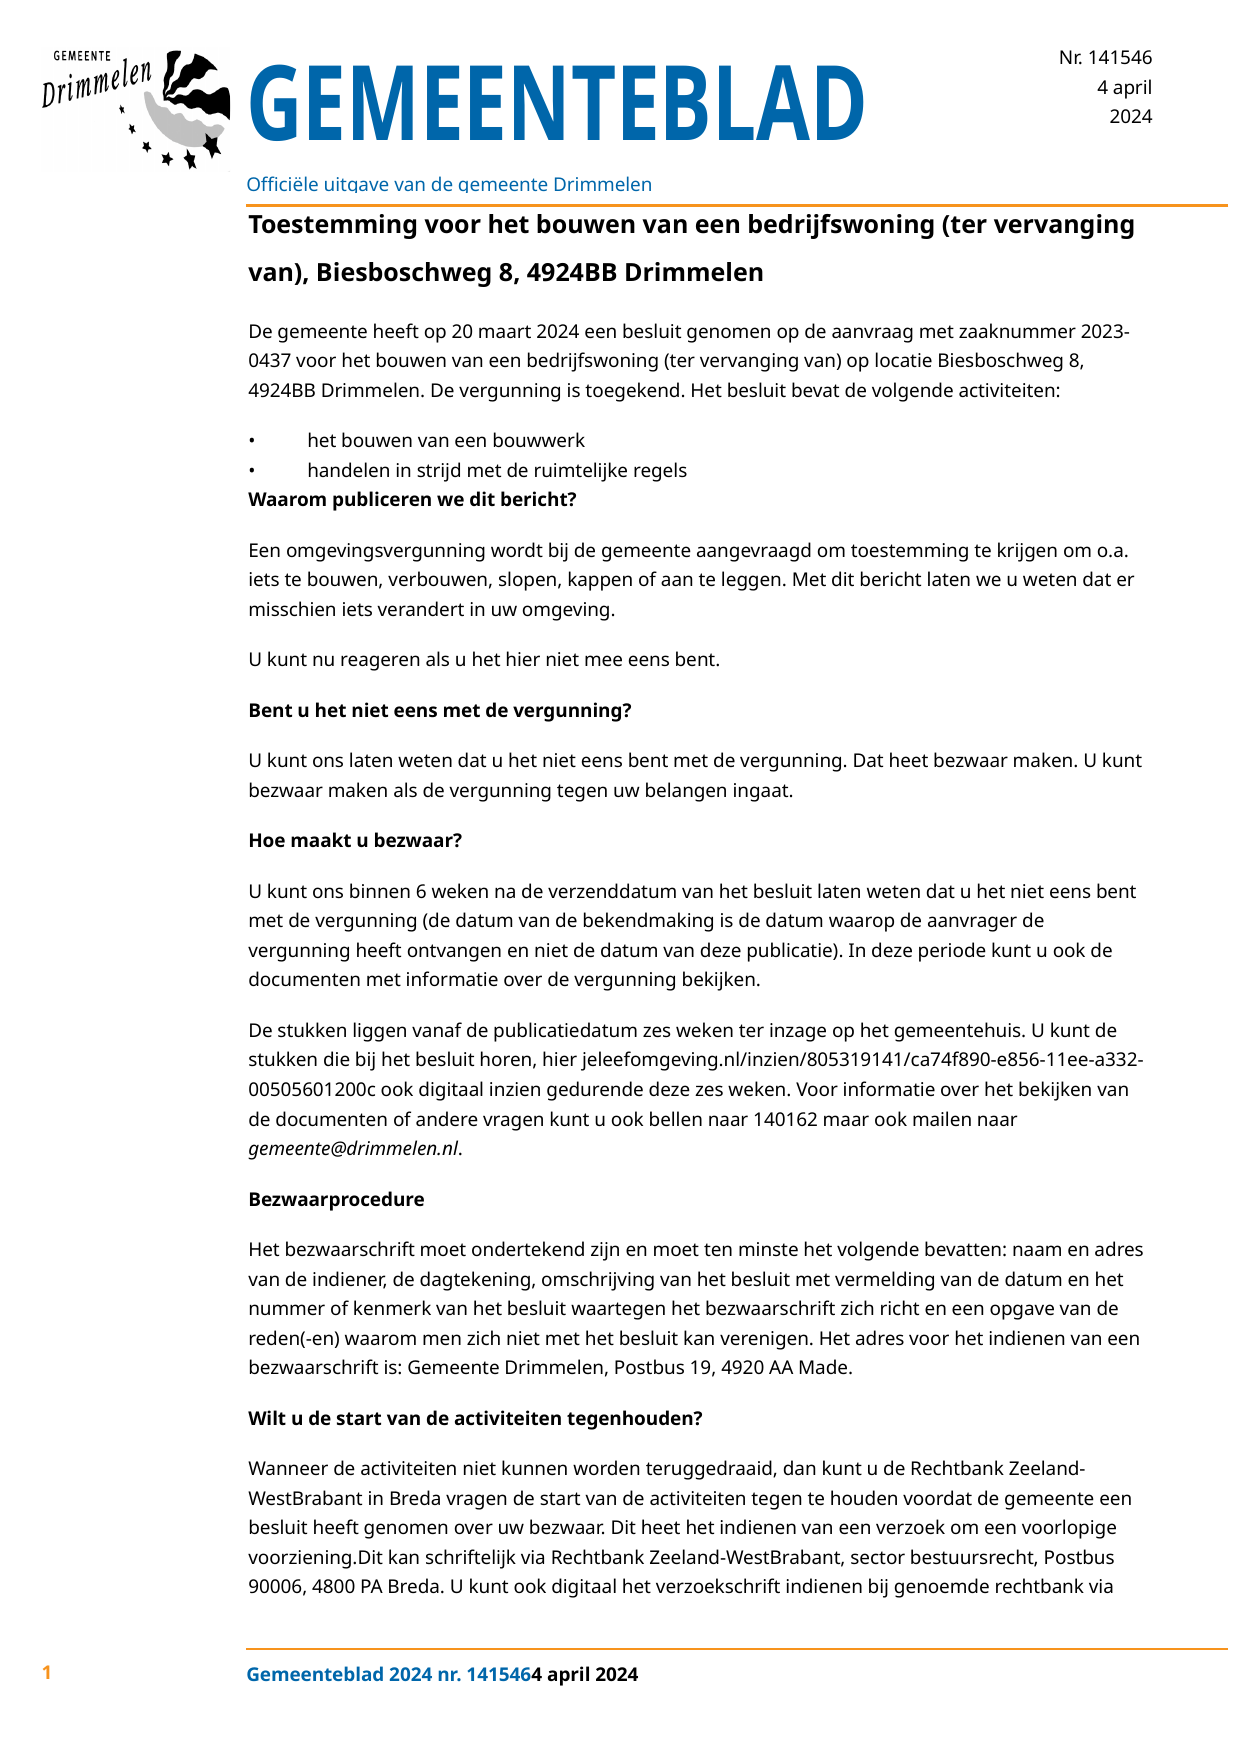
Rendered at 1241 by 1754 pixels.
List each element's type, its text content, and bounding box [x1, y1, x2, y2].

list het bouwen van een bouwwerk [248, 427, 1152, 453]
text Waarom publiceren we dit bericht? [248, 487, 1152, 512]
text Wilt u de start van de activiteiten tegenhouden? [248, 1405, 1152, 1431]
text Een omgevingsvergunning wordt bij de gemeente aangevraagd om toestemming te krijgen om o.a. iets te bouwen, verbouwen, slopen, kappen of aan te leggen. Met dit bericht laten we u weten dat er misschien iets verandert in uw omgeving. [248, 537, 1152, 622]
text U kunt nu reageren als u het hier niet mee eens bent. [248, 647, 1152, 672]
text U kunt ons binnen 6 weken na de verzenddatum van het besluit laten weten dat u het niet eens bent met de vergunning (de datum van de bekendmaking is de datum waarop de aanvrager de vergunning heeft ontvangen en niet de datum van deze publicatie). In deze periode kunt u ook de documenten met informatie over de vergunning bekijken. [248, 878, 1152, 992]
text U kunt ons laten weten dat u het niet eens bent met de vergunning. Dat heet bezwaar maken. U kunt bezwaar maken als de vergunning tegen uw belangen ingaat. [248, 747, 1152, 803]
text Het bezwaarschrift moet ondertekend zijn en moet ten minste het volgende bevatten: naam en adres van de indiener, de dagtekening, omschrijving van het besluit met vermelding van de datum en het nummer of kenmerk van het besluit waartegen het bezwaarschrift zich richt en een opgave van de reden(-en) waarom men zich niet met het besluit kan verenigen. Het adres voor het indienen van een bezwaarschrift is: Gemeente Drimmelen, Postbus 19, 4920 AA Made. [248, 1236, 1152, 1380]
text De gemeente heeft op 20 maart 2024 een besluit genomen op de aanvraag met zaaknummer 2023-0437 voor het bouwen van een bedrijfswoning (ter vervanging van) op locatie Biesboschweg 8, 4924BB Drimmelen. De vergunning is toegekend. Het besluit bevat de volgende activiteiten: [248, 318, 1152, 403]
text Wanneer de activiteiten niet kunnen worden teruggedraaid, dan kunt u de Rechtbank Zeeland-WestBrabant in Breda vragen de start van de activiteiten tegen te houden voordat de gemeente een besluit heeft genomen over uw bezwaar. Dit heet het indienen van een verzoek om een voorlopige voorziening.Dit kan schriftelijk via Rechtbank Zeeland-WestBrabant, sector bestuursrecht, Postbus 90006, 4800 PA Breda. U kunt ook digitaal het verzoekschrift indienen bij genoemde rechtbank via [248, 1455, 1152, 1599]
list handelen in strijd met de ruimtelijke regels [248, 457, 1152, 483]
text Bent u het niet eens met de vergunning? [248, 697, 1152, 723]
text Bezwaarprocedure [248, 1186, 1152, 1212]
picture [41, 47, 231, 172]
text De stukken liggen vanaf de publicatiedatum zes weken ter inzage op het gemeentehuis. U kunt de stukken die bij het besluit horen, hier jeleefomgeving.nl/inzien/805319141/ca74f890-e856-11ee-a332-00505601200c ook digitaal inzien gedurende deze zes weken. Voor informatie over het bekijken van de documenten of andere vragen kunt u ook bellen naar 140162 maar ook mailen naar gemeente@drimmelen.nl. [248, 1017, 1152, 1161]
text Hoe maakt u bezwaar? [248, 827, 1152, 853]
text Toestemming voor het bouwen van een bedrijfswoning (ter vervanging van), Biesboschweg 8, 4924BB Drimmelen [248, 207, 1152, 288]
